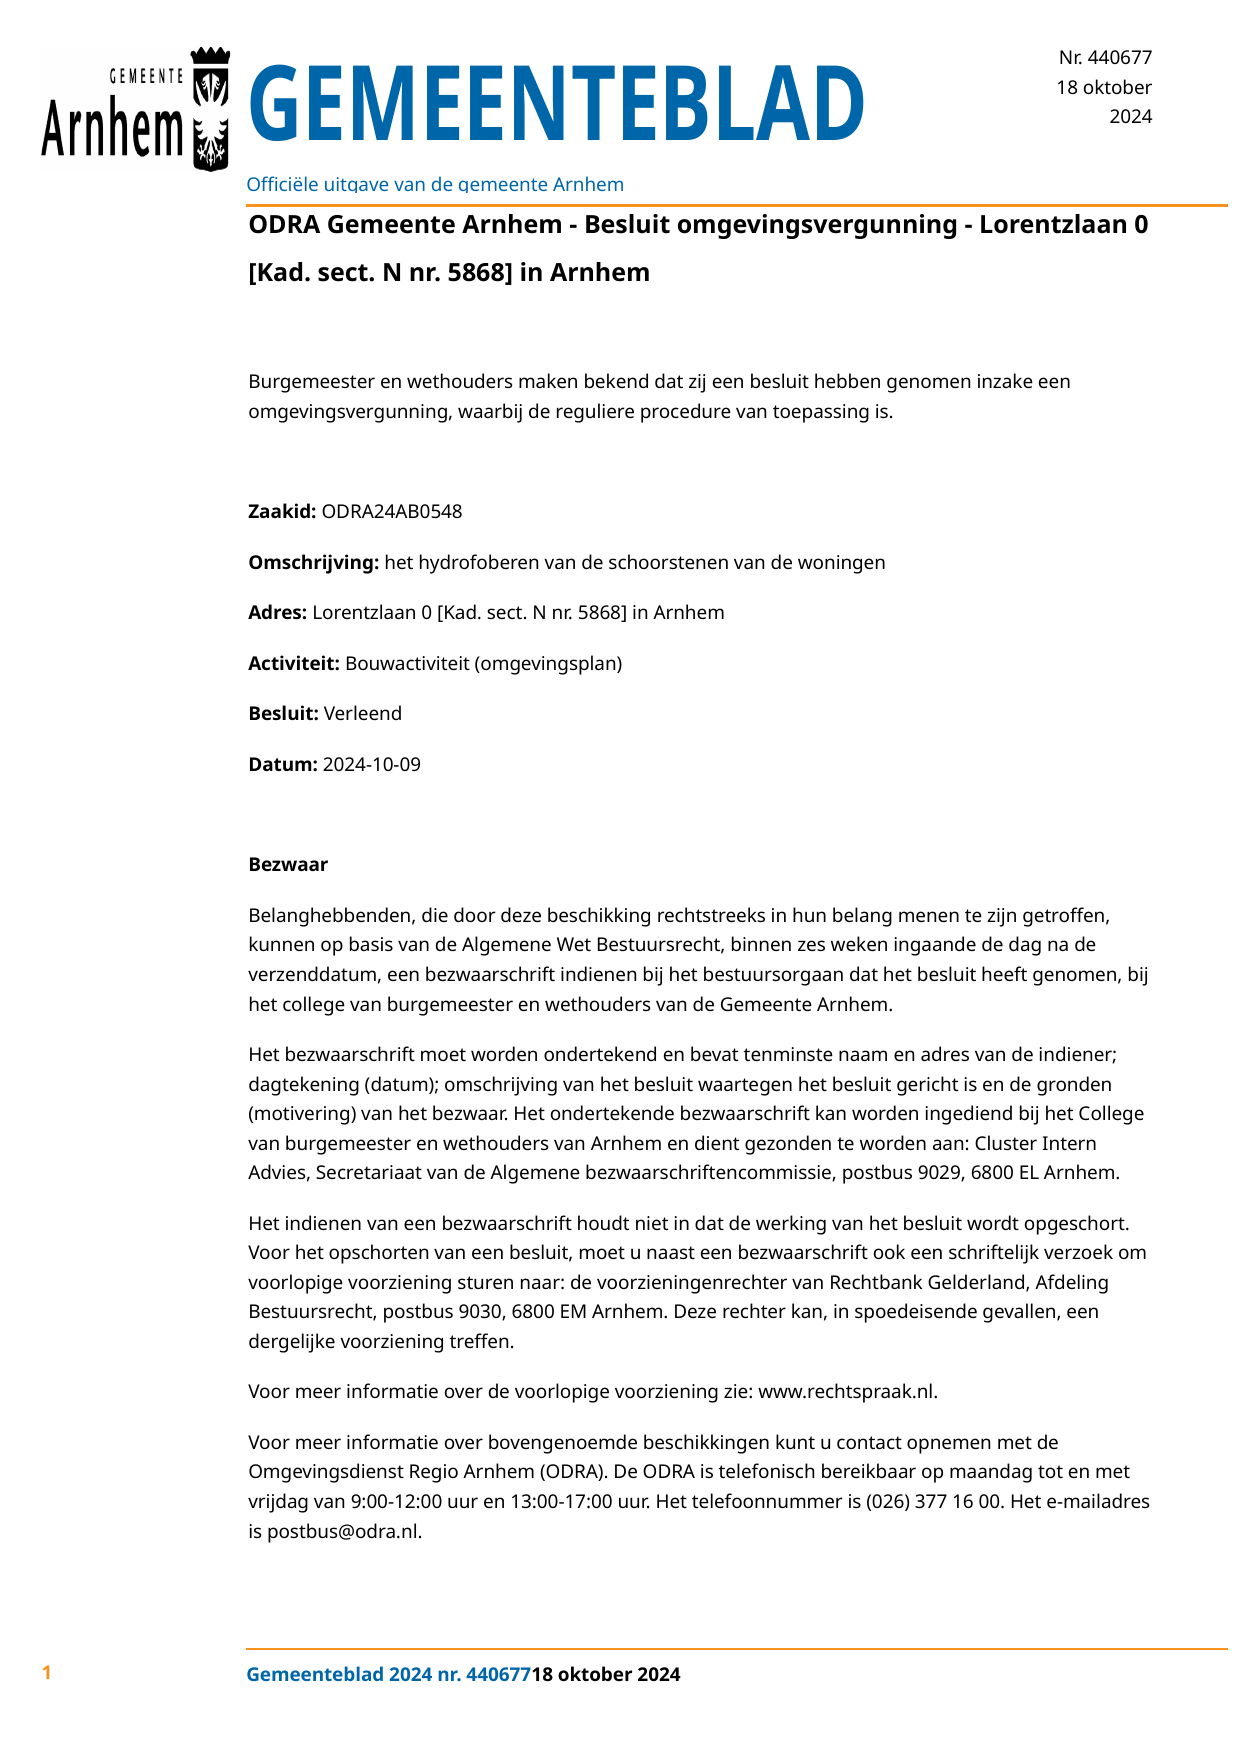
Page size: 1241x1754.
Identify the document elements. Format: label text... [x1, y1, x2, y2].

text Het indienen van een bezwaarschrift houdt niet in dat de werking van het besluit wordt opgeschort. Voor het opschorten van een besluit, moet u naast een bezwaarschrift ook een schriftelijk verzoek om voorlopige voorziening sturen naar: de voorzieningenrechter van Rechtbank Gelderland, Afdeling Bestuursrecht, postbus 9030, 6800 EM Arnhem. Deze rechter kan, in spoedeisende gevallen, een dergelijke voorziening treffen. [248, 1210, 1152, 1354]
text Datum: 2024-10-09 [248, 751, 1152, 777]
text Adres: Lorentzlaan 0 [Kad. sect. N nr. 5868] in Arnhem [248, 599, 1152, 625]
text Voor meer informatie over bovengenoemde beschikkingen kunt u contact opnemen met de Omgevingsdienst Regio Arnhem (ODRA). De ODRA is telefonisch bereikbaar op maandag tot en met vrijdag van 9:00-12:00 uur en 13:00-17:00 uur. Het telefoonnummer is (026) 377 16 00. Het e-mailadres is postbus@odra.nl. [248, 1429, 1152, 1544]
text Voor meer informatie over de voorlopige voorziening zie: www.rechtspraak.nl. [248, 1379, 1152, 1404]
text Burgemeester en wethouders maken bekend dat zij een besluit hebben genomen inzake een omgevingsvergunning, waarbij de reguliere procedure van toepassing is. [248, 368, 1152, 424]
text ODRA Gemeente Arnhem - Besluit omgevingsvergunning - Lorentzlaan 0 [Kad. sect. N nr. 5868] in Arnhem [248, 207, 1152, 288]
text Belanghebbenden, die door deze beschikking rechtstreeks in hun belang menen te zijn getroffen, kunnen op basis van de Algemene Wet Bestuursrecht, binnen zes weken ingaande de dag na de verzenddatum, een bezwaarschrift indienen bij het bestuursorgaan dat het besluit heeft genomen, bij het college van burgemeester en wethouders van de Gemeente Arnhem. [248, 902, 1152, 1017]
text Activiteit: Bouwactiviteit (omgevingsplan) [248, 650, 1152, 676]
text Besluit: Verleend [248, 700, 1152, 726]
picture [41, 47, 231, 172]
text Het bezwaarschrift moet worden ondertekend en bevat tenminste naam en adres van de indiener; dagtekening (datum); omschrijving van het besluit waartegen het besluit gericht is en de gronden (motivering) van het bezwaar. Het ondertekende bezwaarschrift kan worden ingediend bij het College van burgemeester en wethouders van Arnhem en dient gezonden te worden aan: Cluster Intern Advies, Secretariaat van de Algemene bezwaarschriftencommissie, postbus 9029, 6800 EL Arnhem. [248, 1041, 1152, 1185]
text Zaakid: ODRA24AB0548 [248, 499, 1152, 524]
text Omschrijving: het hydrofoberen van de schoorstenen van de woningen [248, 549, 1152, 575]
text Bezwaar [248, 852, 1152, 877]
